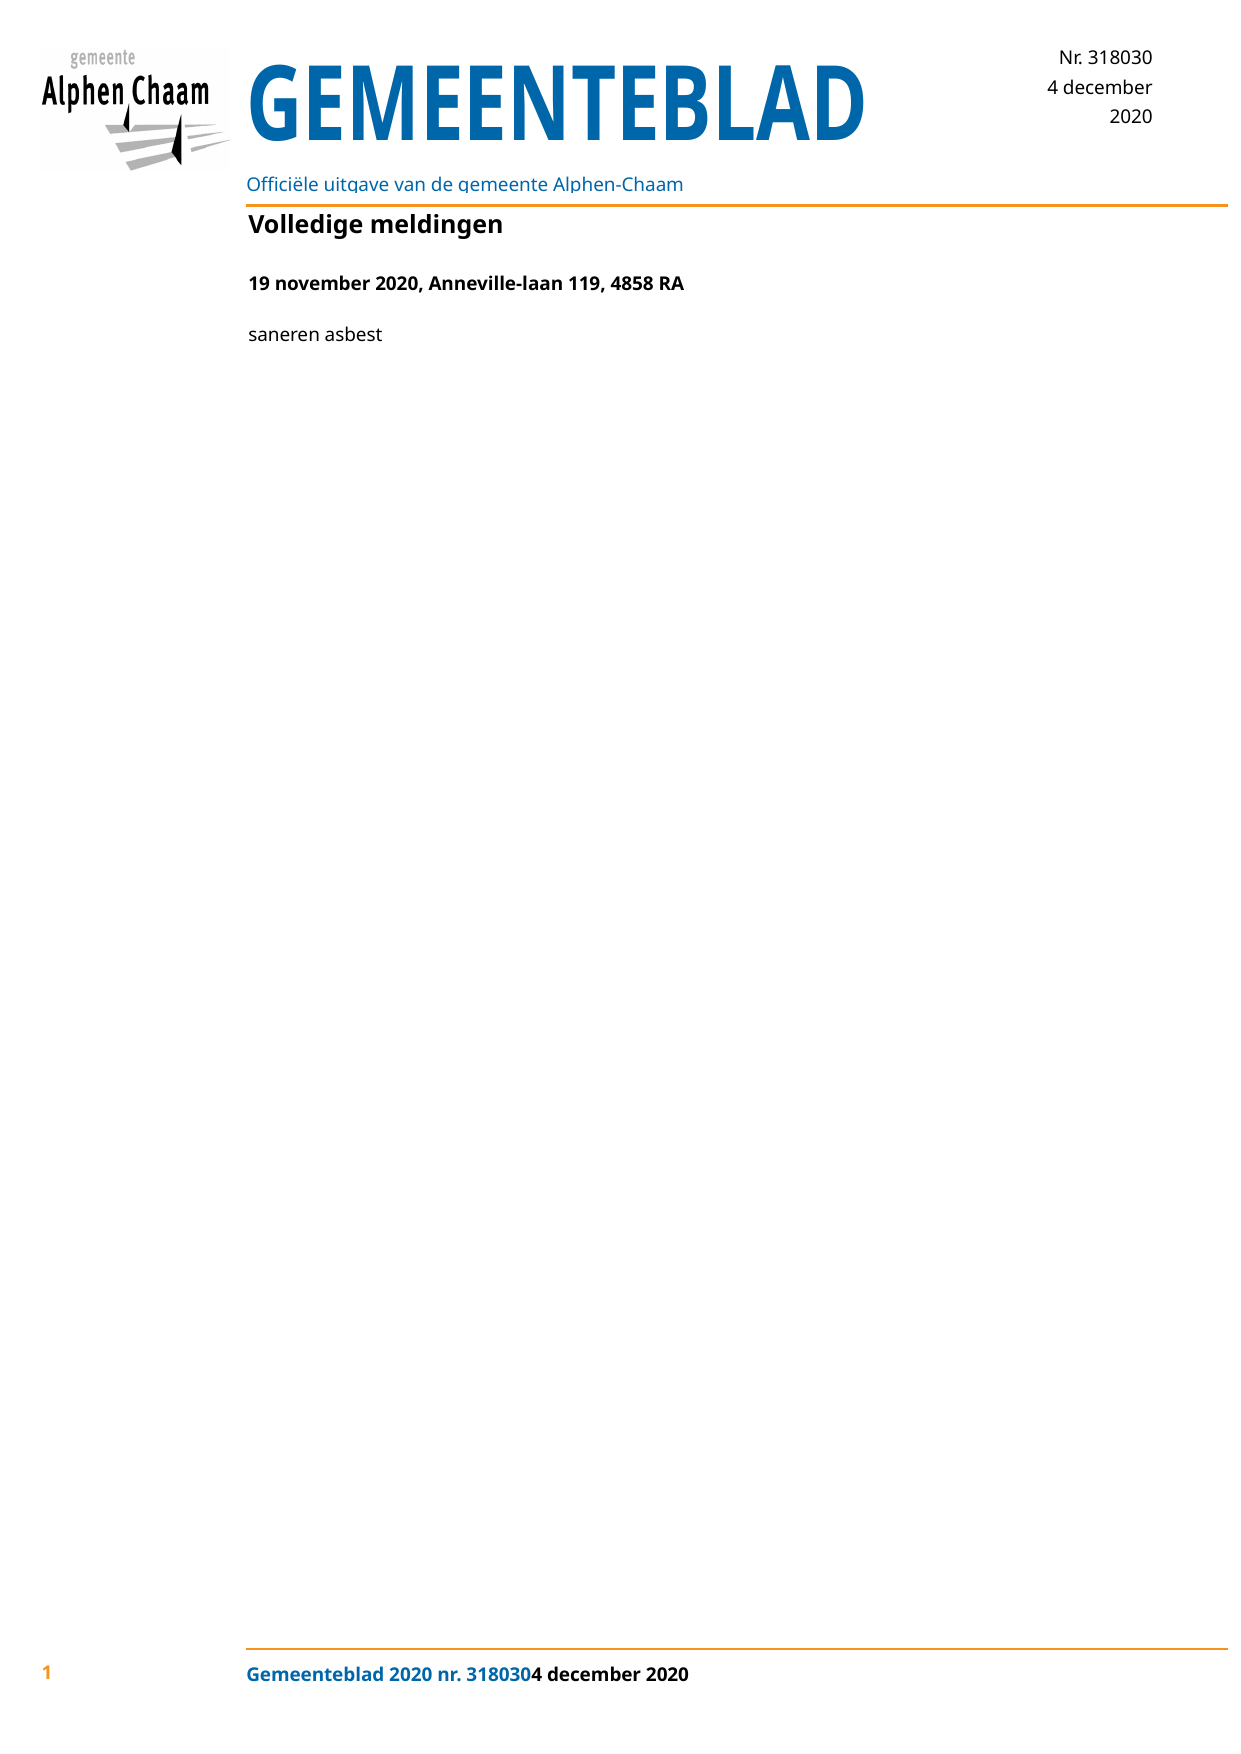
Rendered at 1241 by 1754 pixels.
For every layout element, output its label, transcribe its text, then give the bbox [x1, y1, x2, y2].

picture [41, 47, 231, 172]
text saneren asbest [248, 321, 1152, 346]
text 19 november 2020, Anneville-laan 119, 4858 RA [248, 270, 1152, 296]
text Volledige meldingen [248, 207, 1152, 241]
